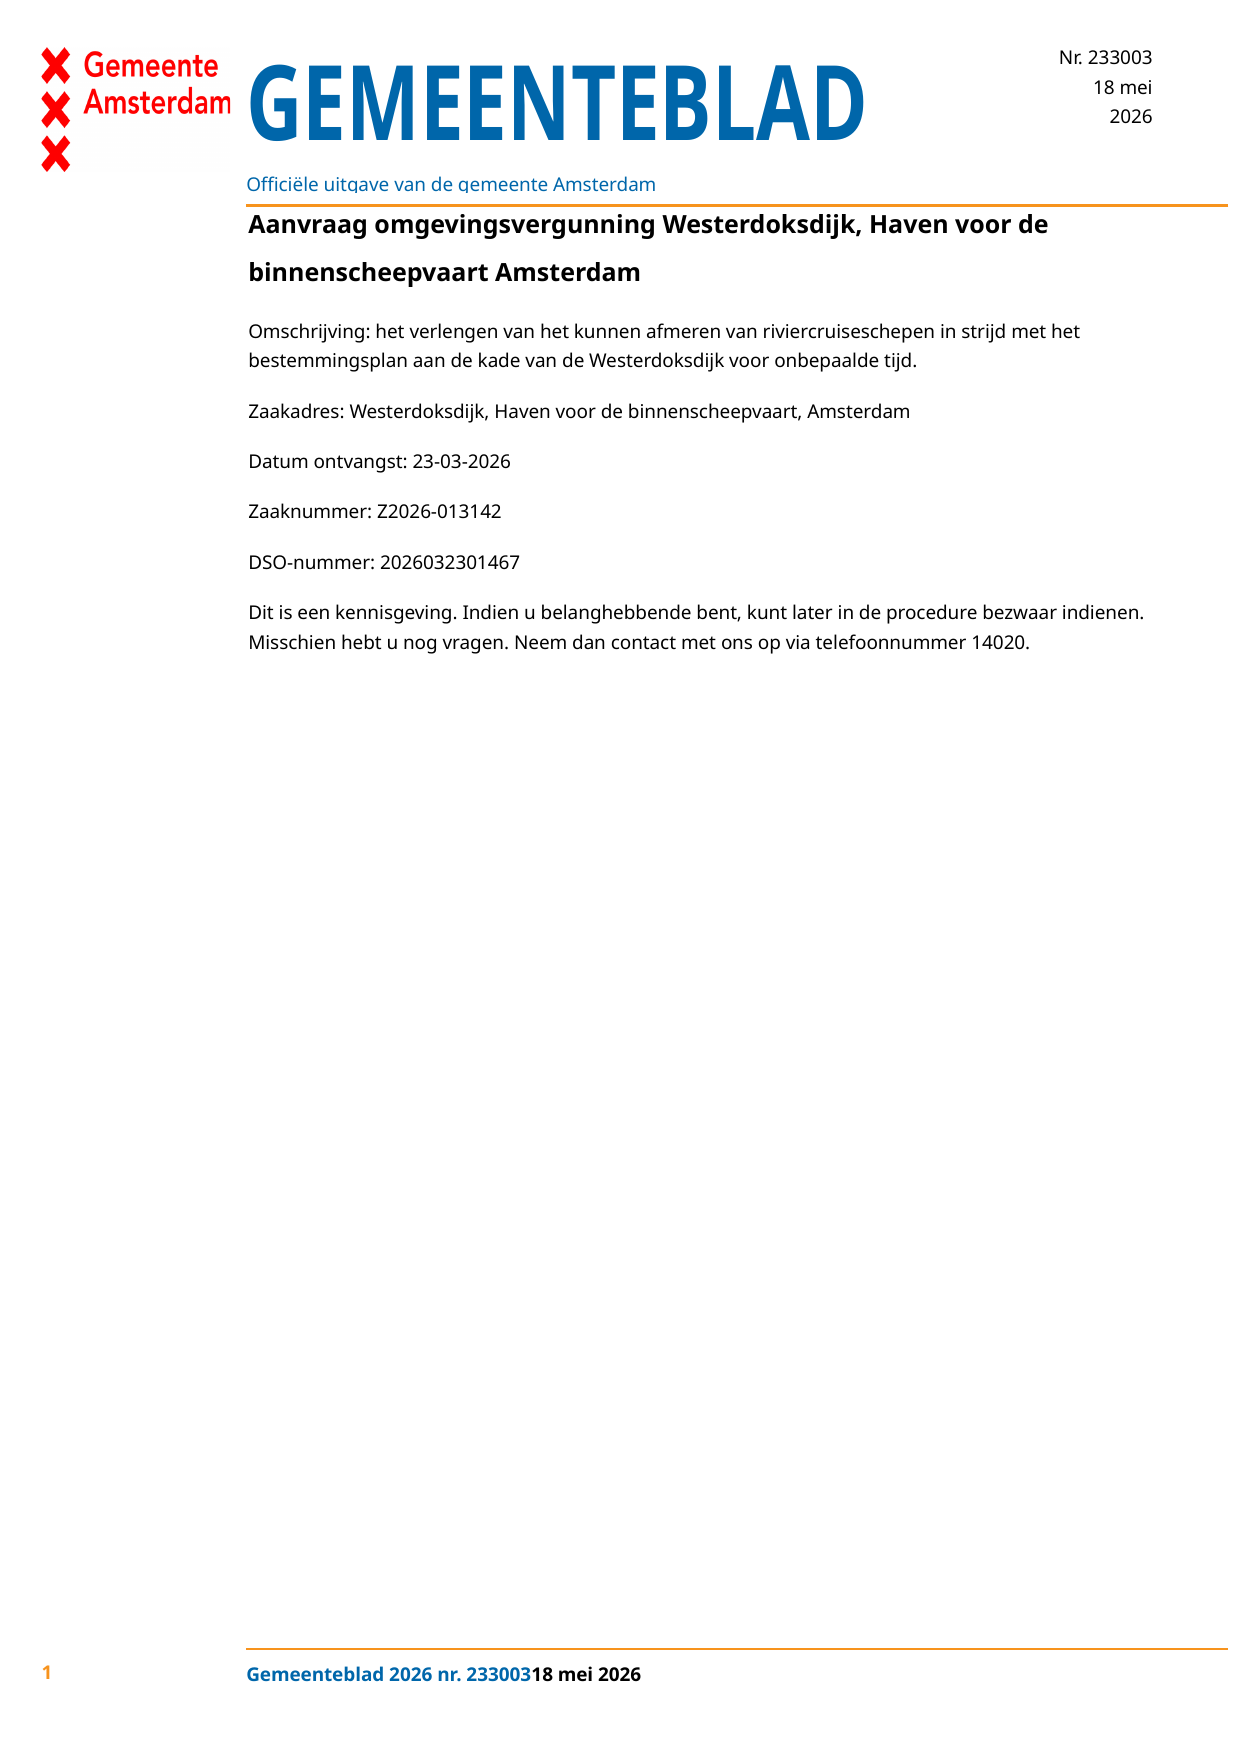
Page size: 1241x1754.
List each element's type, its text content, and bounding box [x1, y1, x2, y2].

text Aanvraag omgevingsvergunning Westerdoksdijk, Haven voor de binnenscheepvaart Amsterdam [248, 207, 1152, 288]
text Omschrijving: het verlengen van het kunnen afmeren van riviercruiseschepen in strijd met het bestemmingsplan aan de kade van de Westerdoksdijk voor onbepaalde tijd. [248, 318, 1152, 373]
text DSO-nummer: 2026032301467 [248, 549, 1152, 575]
text Datum ontvangst: 23-03-2026 [248, 448, 1152, 474]
picture [41, 47, 231, 172]
text Dit is een kennisgeving. Indien u belanghebbende bent, kunt later in de procedure bezwaar indienen. Misschien hebt u nog vragen. Neem dan contact met ons op via telefoonnummer 14020. [248, 599, 1152, 655]
text Zaaknummer: Z2026-013142 [248, 499, 1152, 524]
text Zaakadres: Westerdoksdijk, Haven voor de binnenscheepvaart, Amsterdam [248, 398, 1152, 424]
